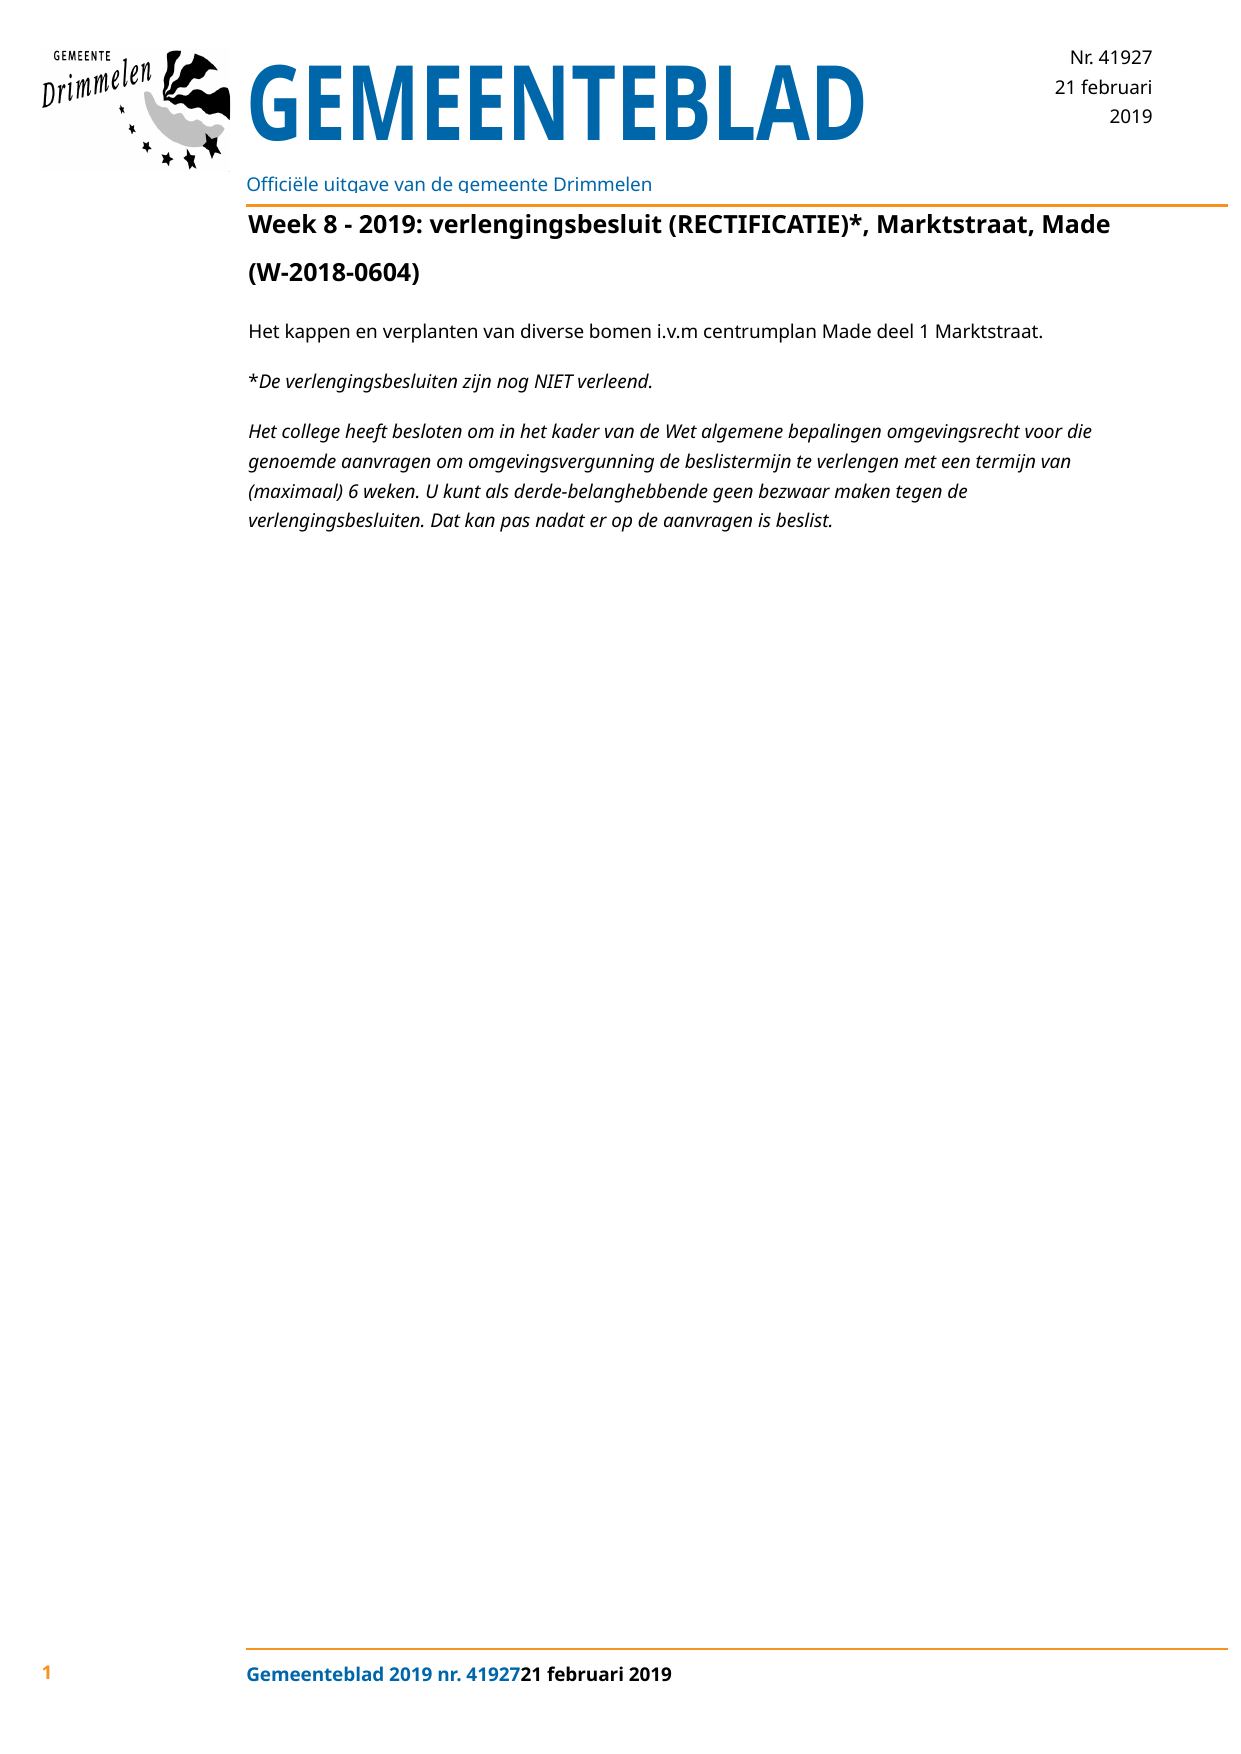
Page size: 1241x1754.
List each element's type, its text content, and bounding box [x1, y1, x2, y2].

picture [41, 47, 231, 172]
text Het kappen en verplanten van diverse bomen i.v.m centrumplan Made deel 1 Marktstraat. [248, 318, 1152, 344]
text *De verlengingsbesluiten zijn nog NIET verleend. [248, 368, 1152, 394]
text Week 8 - 2019: verlengingsbesluit (RECTIFICATIE)*, Marktstraat, Made (W-2018-0604) [248, 207, 1152, 288]
text Het college heeft besloten om in het kader van de Wet algemene bepalingen omgevingsrecht voor die genoemde aanvragen om omgevingsvergunning de beslistermijn te verlengen met een termijn van (maximaal) 6 weken. U kunt als derde-belanghebbende geen bezwaar maken tegen de verlengingsbesluiten. Dat kan pas nadat er op de aanvragen is beslist. [248, 419, 1152, 533]
